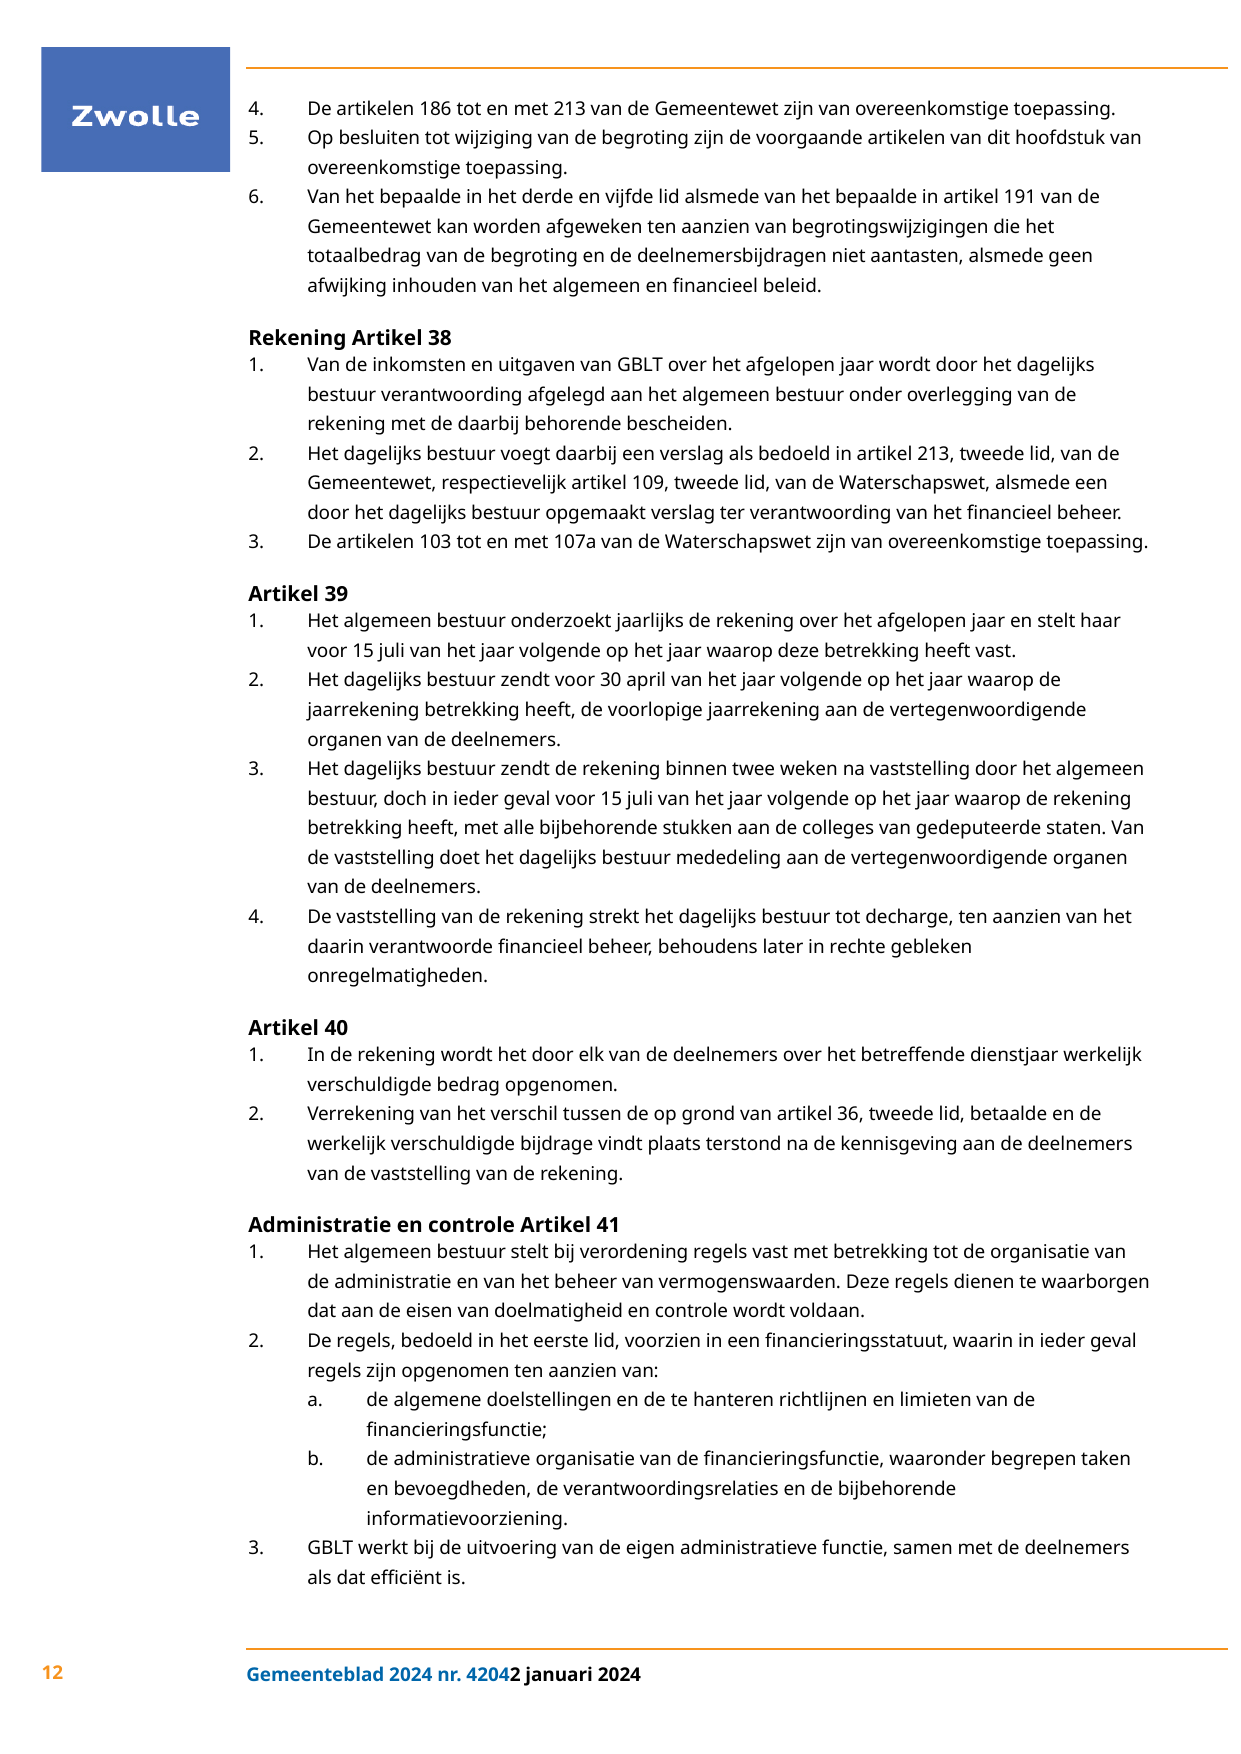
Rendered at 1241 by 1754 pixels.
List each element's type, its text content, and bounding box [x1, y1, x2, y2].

list Op besluiten tot wijziging van de begroting zijn de voorgaande artikelen van dit hoofdstuk van overeenkomstige toepassing. [248, 124, 1152, 180]
list De regels, bedoeld in het eerste lid, voorzien in een financieringsstatuut, waarin in ieder geval regels zijn opgenomen ten aanzien van: [248, 1327, 1152, 1383]
text Artikel 39 [248, 579, 1152, 607]
text Rekening Artikel 38 [248, 323, 1152, 351]
list Verrekening van het verschil tussen de op grond van artikel 36, tweede lid, betaalde en de werkelijk verschuldigde bijdrage vindt plaats terstond na de kennisgeving aan de deelnemers van de vaststelling van de rekening. [248, 1101, 1152, 1185]
text Artikel 40 [248, 1013, 1152, 1041]
picture [41, 47, 231, 172]
list In de rekening wordt het door elk van de deelnemers over het betreffende dienstjaar werkelijk verschuldigde bedrag opgenomen. [248, 1041, 1152, 1097]
list Van het bepaalde in het derde en vijfde lid alsmede van het bepaalde in artikel 191 van de Gemeentewet kan worden afgeweken ten aanzien van begrotingswijzigingen die het totaalbedrag van de begroting en de deelnemersbijdragen niet aantasten, alsmede geen afwijking inhouden van het algemeen en financieel beleid. [248, 183, 1152, 298]
list de administratieve organisatie van de financieringsfunctie, waaronder begrepen taken en bevoegdheden, de verantwoordingsrelaties en de bijbehorende informatievoorziening. [307, 1446, 1152, 1531]
text Administratie en controle Artikel 41 [248, 1210, 1152, 1238]
list Het dagelijks bestuur zendt voor 30 april van het jaar volgende op het jaar waarop de jaarrekening betrekking heeft, de voorlopige jaarrekening aan de vertegenwoordigende organen van de deelnemers. [248, 667, 1152, 752]
list Het algemeen bestuur stelt bij verordening regels vast met betrekking tot de organisatie van de administratie en van het beheer van vermogenswaarden. Deze regels dienen te waarborgen dat aan de eisen van doelmatigheid en controle wordt voldaan. [248, 1238, 1152, 1323]
list Van de inkomsten en uitgaven van GBLT over het afgelopen jaar wordt door het dagelijks bestuur verantwoording afgelegd aan het algemeen bestuur onder overlegging van de rekening met de daarbij behorende bescheiden. [248, 351, 1152, 436]
list Het dagelijks bestuur voegt daarbij een verslag als bedoeld in artikel 213, tweede lid, van de Gemeentewet, respectievelijk artikel 109, tweede lid, van de Waterschapswet, alsmede een door het dagelijks bestuur opgemaakt verslag ter verantwoording van het financieel beheer. [248, 440, 1152, 525]
list de algemene doelstellingen en de te hanteren richtlijnen en limieten van de financieringsfunctie; [307, 1386, 1152, 1442]
list Het dagelijks bestuur zendt de rekening binnen twee weken na vaststelling door het algemeen bestuur, doch in ieder geval voor 15 juli van het jaar volgende op het jaar waarop de rekening betrekking heeft, met alle bijbehorende stukken aan de colleges van gedeputeerde staten. Van de vaststelling doet het dagelijks bestuur mededeling aan de vertegenwoordigende organen van de deelnemers. [248, 755, 1152, 899]
list GBLT werkt bij de uitvoering van de eigen administratieve functie, samen met de deelnemers als dat efficiënt is. [248, 1534, 1152, 1590]
list De artikelen 103 tot en met 107a van de Waterschapswet zijn van overeenkomstige toepassing. [248, 529, 1152, 554]
list De artikelen 186 tot en met 213 van de Gemeentewet zijn van overeenkomstige toepassing. [248, 95, 1152, 121]
list De vaststelling van de rekening strekt het dagelijks bestuur tot decharge, ten aanzien van het daarin verantwoorde financieel beheer, behoudens later in rechte gebleken onregelmatigheden. [248, 903, 1152, 988]
list Het algemeen bestuur onderzoekt jaarlijks de rekening over het afgelopen jaar en stelt haar voor 15 juli van het jaar volgende op het jaar waarop deze betrekking heeft vast. [248, 607, 1152, 663]
